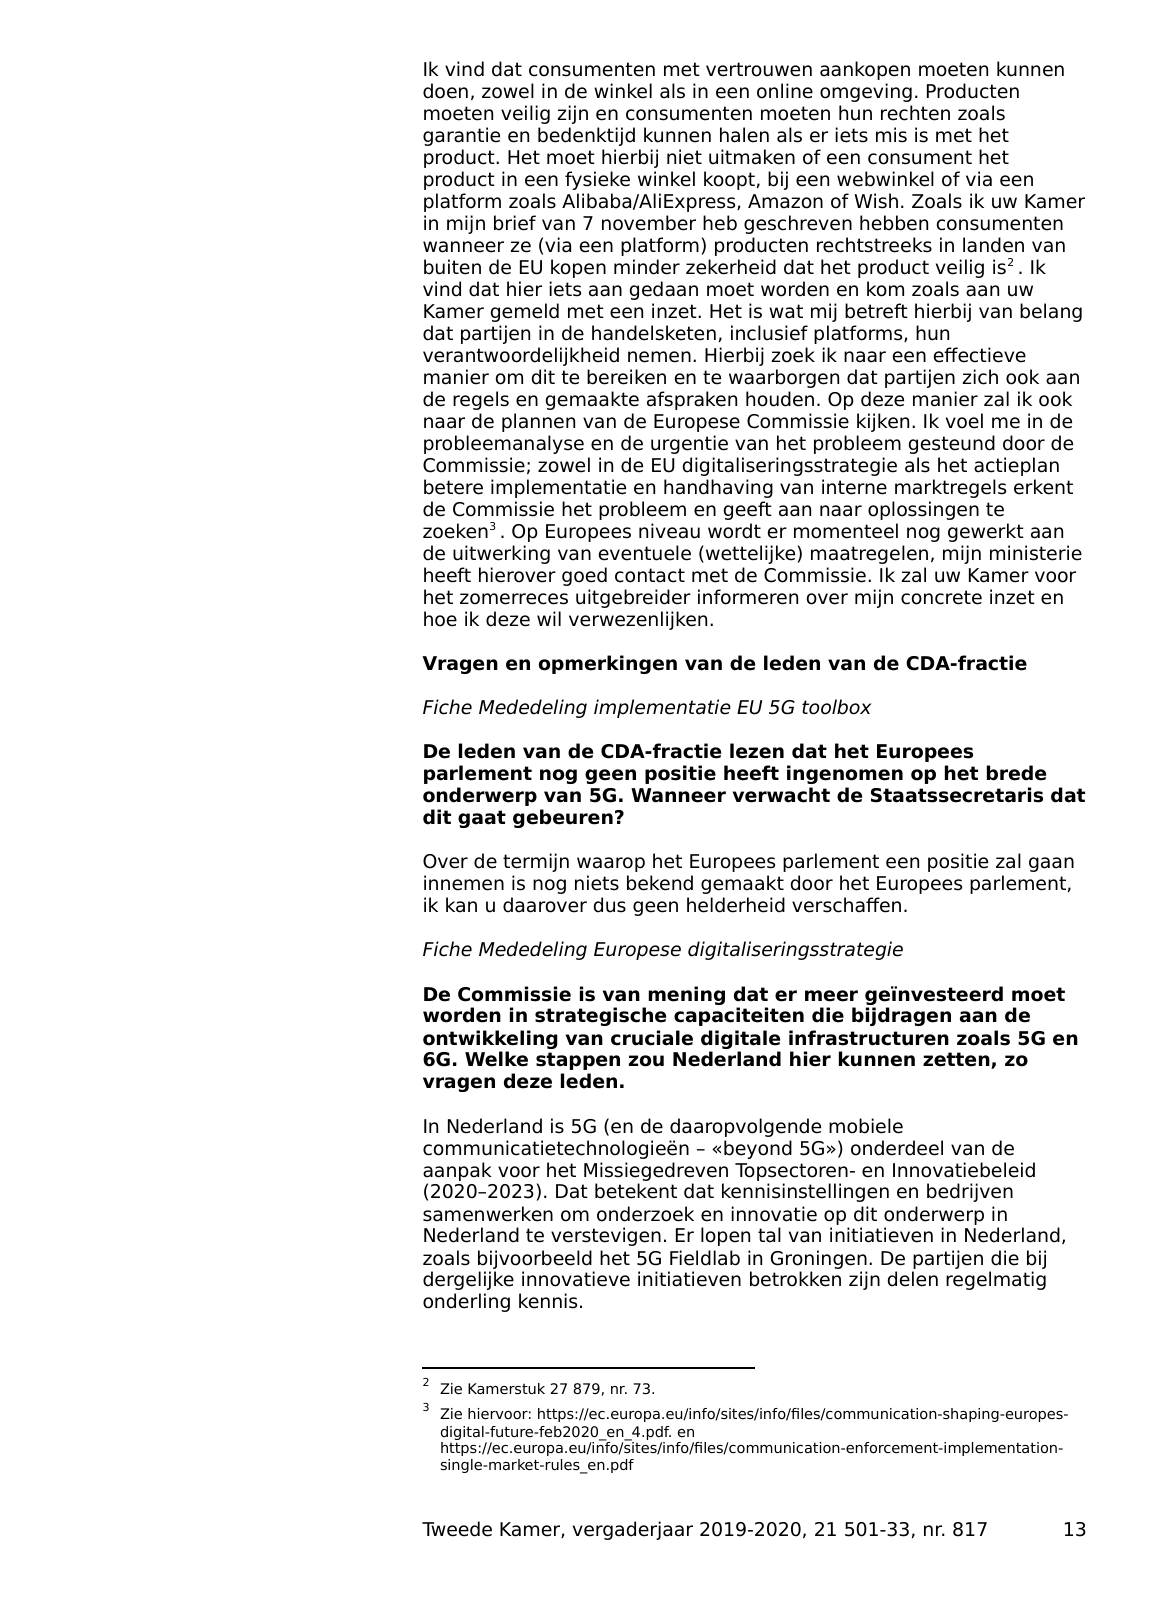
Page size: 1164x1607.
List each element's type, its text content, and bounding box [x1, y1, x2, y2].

text Ik vind dat consumenten met vertrouwen aankopen moeten kunnen doen, zowel in de winkel als in een online omgeving. Producten moeten veilig zijn en consumenten moeten hun rechten zoals garantie en bedenktijd kunnen halen als er iets mis is met het product. Het moet hierbij niet uitmaken of een consument het product in een fysieke winkel koopt, bij een webwinkel of via een platform zoals Alibaba/AliExpress, Amazon of Wish. Zoals ik uw Kamer in mijn brief van 7 november heb geschreven hebben consumenten wanneer ze (via een platform) producten rechtstreeks in landen van buiten de EU kopen minder zekerheid dat het product veilig is. Ik vind dat hier iets aan gedaan moet worden en kom zoals aan uw Kamer gemeld met een inzet. Het is wat mij betreft hierbij van belang dat partijen in de handelsketen, inclusief platforms, hun verantwoordelijkheid nemen. Hierbij zoek ik naar een effectieve manier om dit te bereiken en te waarborgen dat partijen zich ook aan de regels en gemaakte afspraken houden. Op deze manier zal ik ook naar de plannen van de Europese Commissie kijken. Ik voel me in de probleemanalyse en de urgentie van het probleem gesteund door de Commissie; zowel in de EU digitaliseringsstrategie als het actieplan betere implementatie en handhaving van interne marktregels erkent de Commissie het probleem en geeft aan naar oplossingen te zoeken. Op Europees niveau wordt er momenteel nog gewerkt aan de uitwerking van eventuele (wettelijke) maatregelen, mijn ministerie heeft hierover goed contact met de Commissie. Ik zal uw Kamer voor het zomerreces uitgebreider informeren over mijn concrete inzet en hoe ik deze wil verwezenlijken. [422, 59, 1087, 631]
subtitle Fiche Mededeling Europese digitaliseringsstrategie [422, 939, 1087, 961]
subtitle Fiche Mededeling implementatie EU 5G toolbox [422, 697, 1087, 719]
text De Commissie is van mening dat er meer geïnvesteerd moet worden in strategische capaciteiten die bijdragen aan de ontwikkeling van cruciale digitale infrastructuren zoals 5G en 6G. Welke stappen zou Nederland hier kunnen zetten, zo vragen deze leden. [422, 983, 1087, 1093]
text Over de termijn waarop het Europees parlement een positie zal gaan innemen is nog niets bekend gemaakt door het Europees parlement, ik kan u daarover dus geen helderheid verschaffen. [422, 851, 1087, 917]
text In Nederland is 5G (en de daaropvolgende mobiele communicatietechnologieën – «beyond 5G») onderdeel van de aanpak voor het Missiegedreven Topsectoren- en Innovatiebeleid (2020–2023). Dat betekent dat kennisinstellingen en bedrijven samenwerken om onderzoek en innovatie op dit onderwerp in Nederland te verstevigen. Er lopen tal van initiatieven in Nederland, zoals bijvoorbeeld het 5G Fieldlab in Groningen. De partijen die bij dergelijke innovatieve initiatieven betrokken zijn delen regelmatig onderling kennis. [422, 1116, 1087, 1313]
text Zie Kamerstuk 27 879, nr. 73. [422, 1377, 1087, 1399]
text Zie hiervoor: https://ec.europa.eu/info/sites/info/files/communication-shaping-europes-digital-future-feb2020_en_4.pdf. en https://ec.europa.eu/info/sites/info/files/communication-enforcement-implementation-single-market-rules_en.pdf [422, 1402, 1087, 1474]
text De leden van de CDA-fractie lezen dat het Europees parlement nog geen positie heeft ingenomen op het brede onderwerp van 5G. Wanneer verwacht de Staatssecretaris dat dit gaat gebeuren? [422, 741, 1087, 829]
subtitle Vragen en opmerkingen van de leden van de CDA-fractie [422, 653, 1087, 675]
